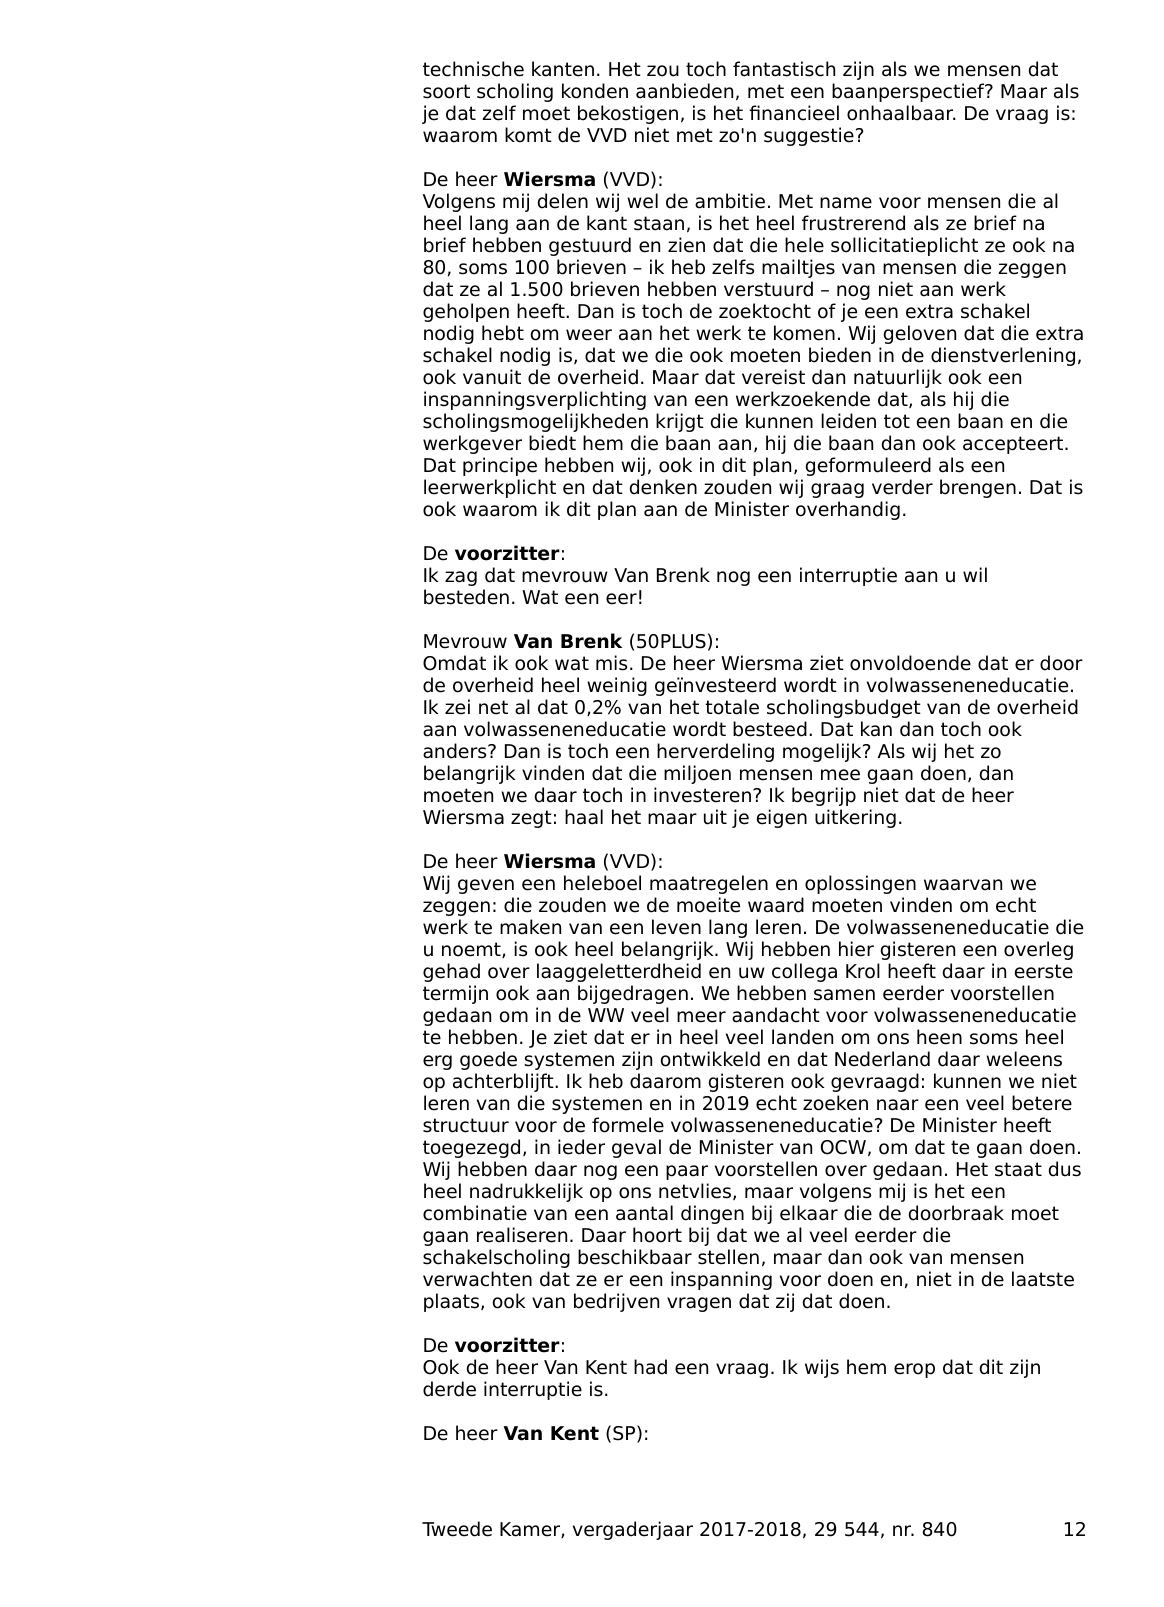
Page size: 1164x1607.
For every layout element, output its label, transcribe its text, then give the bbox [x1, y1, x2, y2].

text Volgens mij delen wij wel de ambitie. Met name voor mensen die al heel lang aan de kant staan, is het heel frustrerend als ze brief na brief hebben gestuurd en zien dat die hele sollicitatieplicht ze ook na 80, soms 100 brieven – ik heb zelfs mailtjes van mensen die zeggen dat ze al 1.500 brieven hebben verstuurd – nog niet aan werk geholpen heeft. Dan is toch de zoektocht of je een extra schakel nodig hebt om weer aan het werk te komen. Wij geloven dat die extra schakel nodig is, dat we die ook moeten bieden in de dienstverlening, ook vanuit de overheid. Maar dat vereist dan natuurlijk ook een inspanningsverplichting van een werkzoekende dat, als hij die scholingsmogelijkheden krijgt die kunnen leiden tot een baan en die werkgever biedt hem die baan aan, hij die baan dan ook accepteert. Dat principe hebben wij, ook in dit plan, geformuleerd als een leerwerkplicht en dat denken zouden wij graag verder brengen. Dat is ook waarom ik dit plan aan de Minister overhandig. [422, 191, 1087, 521]
text De heer Van Kent (SP): [422, 1423, 1087, 1445]
text technische kanten. Het zou toch fantastisch zijn als we mensen dat soort scholing konden aanbieden, met een baanperspectief? Maar als je dat zelf moet bekostigen, is het financieel onhaalbaar. De vraag is: waarom komt de VVD niet met zo'n suggestie? [422, 59, 1087, 147]
text Mevrouw Van Brenk (50PLUS): [422, 631, 1087, 653]
text De voorzitter: [422, 543, 1087, 565]
text De heer Wiersma (VVD): [422, 851, 1087, 873]
text Ook de heer Van Kent had een vraag. Ik wijs hem erop dat dit zijn derde interruptie is. [422, 1357, 1087, 1401]
text Wij geven een heleboel maatregelen en oplossingen waarvan we zeggen: die zouden we de moeite waard moeten vinden om echt werk te maken van een leven lang leren. De volwasseneneducatie die u noemt, is ook heel belangrijk. Wij hebben hier gisteren een overleg gehad over laaggeletterdheid en uw collega Krol heeft daar in eerste termijn ook aan bijgedragen. We hebben samen eerder voorstellen gedaan om in de WW veel meer aandacht voor volwasseneneducatie te hebben. Je ziet dat er in heel veel landen om ons heen soms heel erg goede systemen zijn ontwikkeld en dat Nederland daar weleens op achterblijft. Ik heb daarom gisteren ook gevraagd: kunnen we niet leren van die systemen en in 2019 echt zoeken naar een veel betere structuur voor de formele volwasseneneducatie? De Minister heeft toegezegd, in ieder geval de Minister van OCW, om dat te gaan doen. Wij hebben daar nog een paar voorstellen over gedaan. Het staat dus heel nadrukkelijk op ons netvlies, maar volgens mij is het een combinatie van een aantal dingen bij elkaar die de doorbraak moet gaan realiseren. Daar hoort bij dat we al veel eerder die schakelscholing beschikbaar stellen, maar dan ook van mensen verwachten dat ze er een inspanning voor doen en, niet in de laatste plaats, ook van bedrijven vragen dat zij dat doen. [422, 873, 1087, 1313]
text De heer Wiersma (VVD): [422, 169, 1087, 191]
text Omdat ik ook wat mis. De heer Wiersma ziet onvoldoende dat er door de overheid heel weinig geïnvesteerd wordt in volwasseneneducatie. Ik zei net al dat 0,2% van het totale scholingsbudget van de overheid aan volwasseneneducatie wordt besteed. Dat kan dan toch ook anders? Dan is toch een herverdeling mogelijk? Als wij het zo belangrijk vinden dat die miljoen mensen mee gaan doen, dan moeten we daar toch in investeren? Ik begrijp niet dat de heer Wiersma zegt: haal het maar uit je eigen uitkering. [422, 653, 1087, 829]
text De voorzitter: [422, 1335, 1087, 1357]
text Ik zag dat mevrouw Van Brenk nog een interruptie aan u wil besteden. Wat een eer! [422, 565, 1087, 609]
